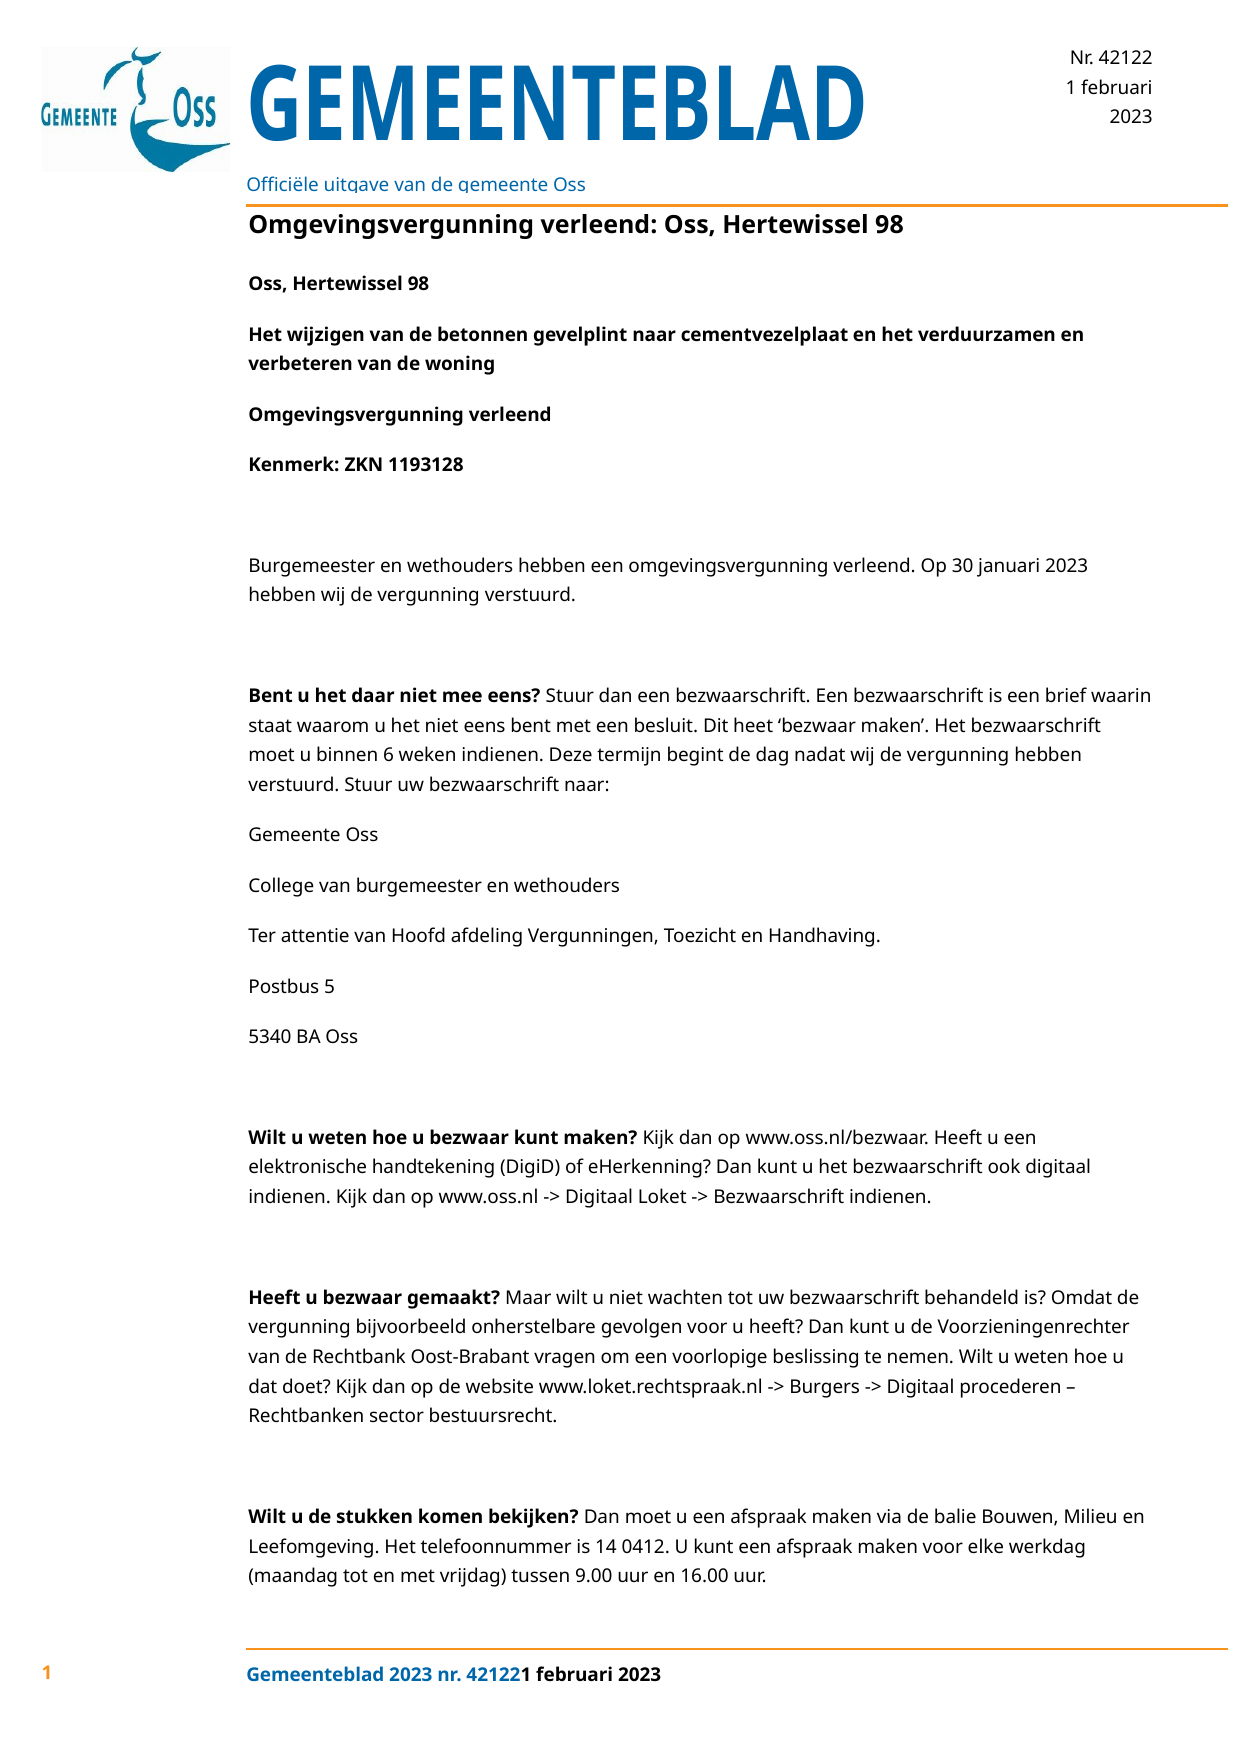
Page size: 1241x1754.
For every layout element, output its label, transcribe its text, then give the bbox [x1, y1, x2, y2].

text Oss, Hertewissel 98 [248, 270, 1152, 296]
text Bent u het daar niet mee eens? Stuur dan een bezwaarschrift. Een bezwaarschrift is een brief waarin staat waarom u het niet eens bent met een besluit. Dit heet ‘bezwaar maken’. Het bezwaarschrift moet u binnen 6 weken indienen. Deze termijn begint de dag nadat wij de vergunning hebben verstuurd. Stuur uw bezwaarschrift naar: [248, 682, 1152, 797]
picture [41, 47, 231, 172]
text Kenmerk: ZKN 1193128 [248, 451, 1152, 477]
text Gemeente Oss [248, 822, 1152, 847]
text Postbus 5 [248, 973, 1152, 998]
text College van burgemeester en wethouders [248, 872, 1152, 898]
text Wilt u de stukken komen bekijken? Dan moet u een afspraak maken via de balie Bouwen, Milieu en Leefomgeving. Het telefoonnummer is 14 0412. U kunt een afspraak maken voor elke werkdag (maandag tot en met vrijdag) tussen 9.00 uur en 16.00 uur. [248, 1503, 1152, 1588]
text Omgevingsvergunning verleend: Oss, Hertewissel 98 [248, 207, 1152, 241]
text Heeft u bezwaar gemaakt? Maar wilt u niet wachten tot uw bezwaarschrift behandeld is? Omdat de vergunning bijvoorbeeld onherstelbare gevolgen voor u heeft? Dan kunt u de Voorzieningenrechter van de Rechtbank Oost-Brabant vragen om een voorlopige beslissing te nemen. Wilt u weten hoe u dat doet? Kijk dan op de website www.loket.rechtspraak.nl -> Burgers -> Digitaal procederen – Rechtbanken sector bestuursrecht. [248, 1284, 1152, 1428]
text Wilt u weten hoe u bezwaar kunt maken? Kijk dan op www.oss.nl/bezwaar. Heeft u een elektronische handtekening (DigiD) of eHerkenning? Dan kunt u het bezwaarschrift ook digitaal indienen. Kijk dan op www.oss.nl -> Digitaal Loket -> Bezwaarschrift indienen. [248, 1124, 1152, 1209]
text Omgevingsvergunning verleend [248, 401, 1152, 426]
text Burgemeester en wethouders hebben een omgevingsvergunning verleend. Op 30 januari 2023 hebben wij de vergunning verstuurd. [248, 552, 1152, 607]
text Het wijzigen van de betonnen gevelplint naar cementvezelplaat en het verduurzamen en verbeteren van de woning [248, 321, 1152, 376]
text Ter attentie van Hoofd afdeling Vergunningen, Toezicht en Handhaving. [248, 922, 1152, 948]
text 5340 BA Oss [248, 1023, 1152, 1049]
